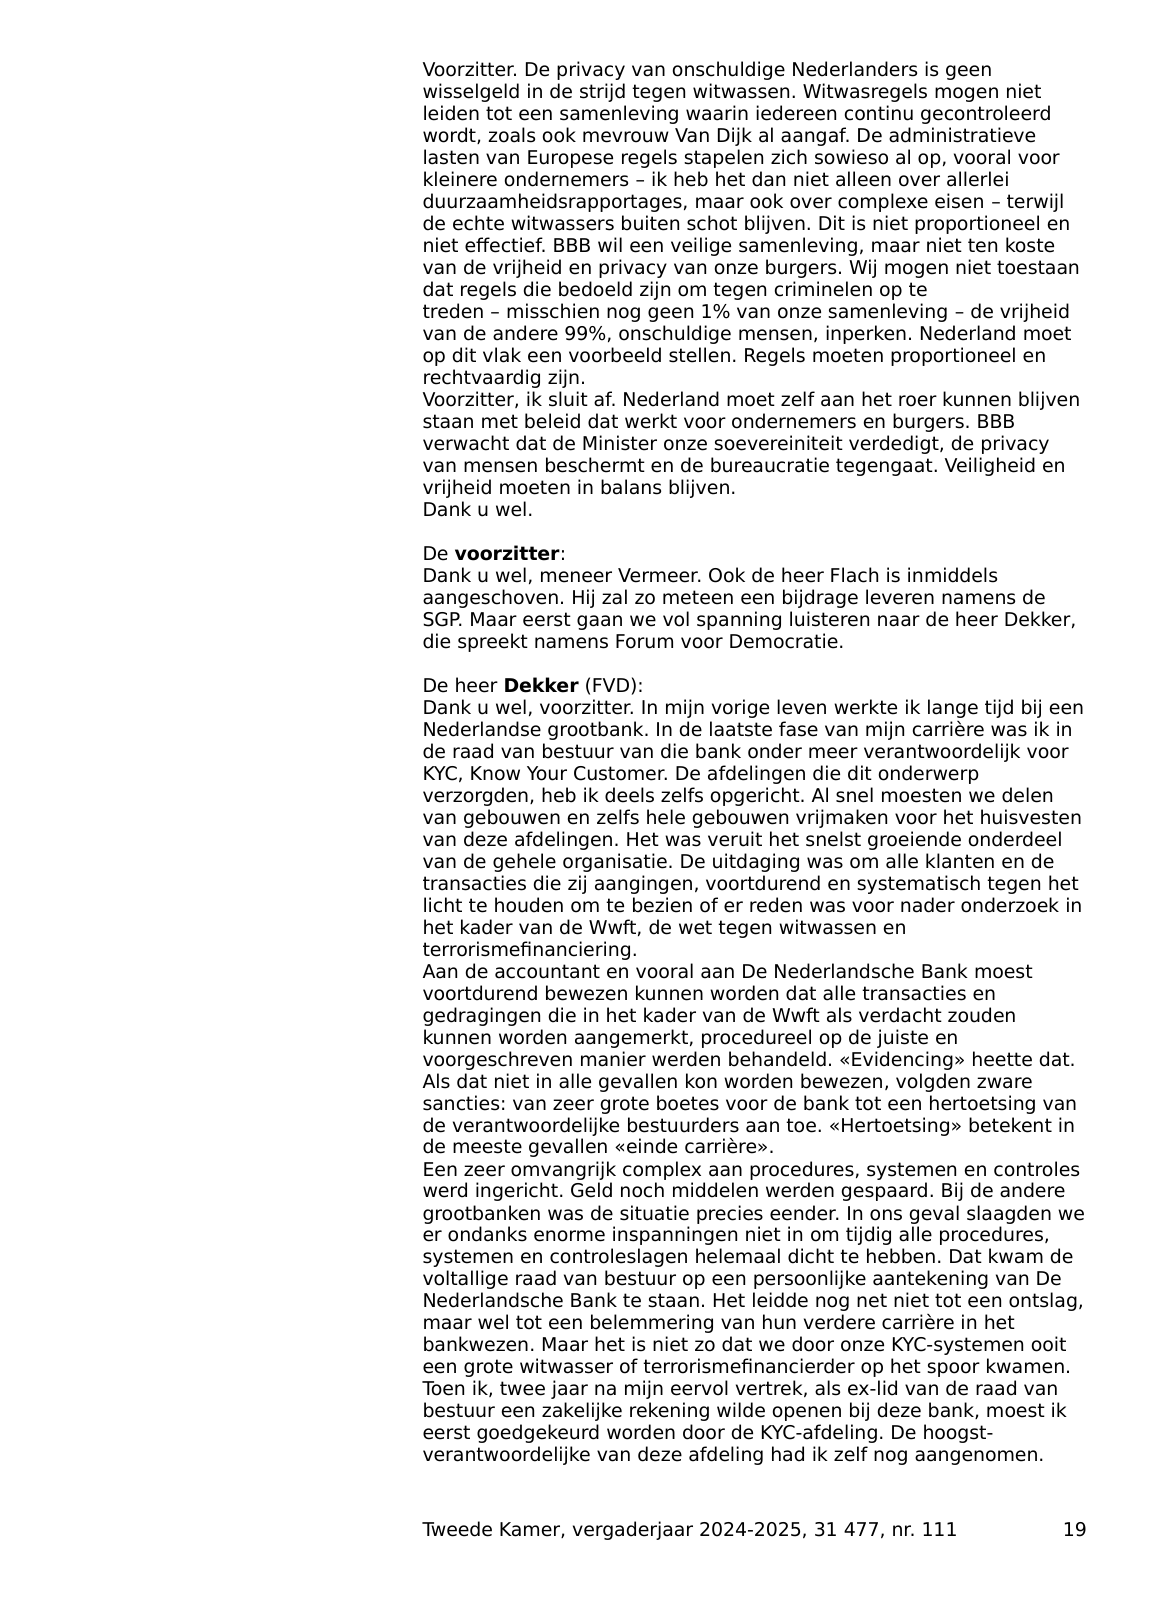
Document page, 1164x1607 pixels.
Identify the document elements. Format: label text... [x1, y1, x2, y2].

text De heer Dekker (FVD): [422, 675, 1087, 697]
text Voorzitter, ik sluit af. Nederland moet zelf aan het roer kunnen blijven staan met beleid dat werkt voor ondernemers en burgers. BBB verwacht dat de Minister onze soevereiniteit verdedigt, de privacy van mensen beschermt en de bureaucratie tegengaat. Veiligheid en vrijheid moeten in balans blijven. [422, 389, 1087, 499]
text De voorzitter: [422, 543, 1087, 565]
text Voorzitter. De privacy van onschuldige Nederlanders is geen wisselgeld in de strijd tegen witwassen. Witwasregels mogen niet leiden tot een samenleving waarin iedereen continu gecontroleerd wordt, zoals ook mevrouw Van Dijk al aangaf. De administratieve lasten van Europese regels stapelen zich sowieso al op, vooral voor kleinere ondernemers – ik heb het dan niet alleen over allerlei duurzaamheidsrapportages, maar ook over complexe eisen – terwijl de echte witwassers buiten schot blijven. Dit is niet proportioneel en niet effectief. BBB wil een veilige samenleving, maar niet ten koste van de vrijheid en privacy van onze burgers. Wij mogen niet toestaan dat regels die bedoeld zijn om tegen criminelen op te treden – misschien nog geen 1% van onze samenleving – de vrijheid van de andere 99%, onschuldige mensen, inperken. Nederland moet op dit vlak een voorbeeld stellen. Regels moeten proportioneel en rechtvaardig zijn. [422, 59, 1087, 389]
text Dank u wel, voorzitter. In mijn vorige leven werkte ik lange tijd bij een Nederlandse grootbank. In de laatste fase van mijn carrière was ik in de raad van bestuur van die bank onder meer verantwoordelijk voor KYC, Know Your Customer. De afdelingen die dit onderwerp verzorgden, heb ik deels zelfs opgericht. Al snel moesten we delen van gebouwen en zelfs hele gebouwen vrijmaken voor het huisvesten van deze afdelingen. Het was veruit het snelst groeiende onderdeel van de gehele organisatie. De uitdaging was om alle klanten en de transacties die zij aangingen, voortdurend en systematisch tegen het licht te houden om te bezien of er reden was voor nader onderzoek in het kader van de Wwft, de wet tegen witwassen en terrorismefinanciering. [422, 697, 1087, 961]
text Een zeer omvangrijk complex aan procedures, systemen en controles werd ingericht. Geld noch middelen werden gespaard. Bij de andere grootbanken was de situatie precies eender. In ons geval slaagden we er ondanks enorme inspanningen niet in om tijdig alle procedures, systemen en controleslagen helemaal dicht te hebben. Dat kwam de voltallige raad van bestuur op een persoonlijke aantekening van De Nederlandsche Bank te staan. Het leidde nog net niet tot een ontslag, maar wel tot een belemmering van hun verdere carrière in het bankwezen. Maar het is niet zo dat we door onze KYC-systemen ooit een grote witwasser of terrorismefinancierder op het spoor kwamen. [422, 1158, 1087, 1378]
text Toen ik, twee jaar na mijn eervol vertrek, als ex-lid van de raad van bestuur een zakelijke rekening wilde openen bij deze bank, moest ik eerst goedgekeurd worden door de KYC-afdeling. De hoogst-verantwoordelijke van deze afdeling had ik zelf nog aangenomen. [422, 1378, 1087, 1466]
text Dank u wel. [422, 499, 1087, 521]
text Dank u wel, meneer Vermeer. Ook de heer Flach is inmiddels aangeschoven. Hij zal zo meteen een bijdrage leveren namens de SGP. Maar eerst gaan we vol spanning luisteren naar de heer Dekker, die spreekt namens Forum voor Democratie. [422, 565, 1087, 653]
text Aan de accountant en vooral aan De Nederlandsche Bank moest voortdurend bewezen kunnen worden dat alle transacties en gedragingen die in het kader van de Wwft als verdacht zouden kunnen worden aangemerkt, procedureel op de juiste en voorgeschreven manier werden behandeld. «Evidencing» heette dat. Als dat niet in alle gevallen kon worden bewezen, volgden zware sancties: van zeer grote boetes voor de bank tot een hertoetsing van de verantwoordelijke bestuurders aan toe. «Hertoetsing» betekent in de meeste gevallen «einde carrière». [422, 961, 1087, 1158]
